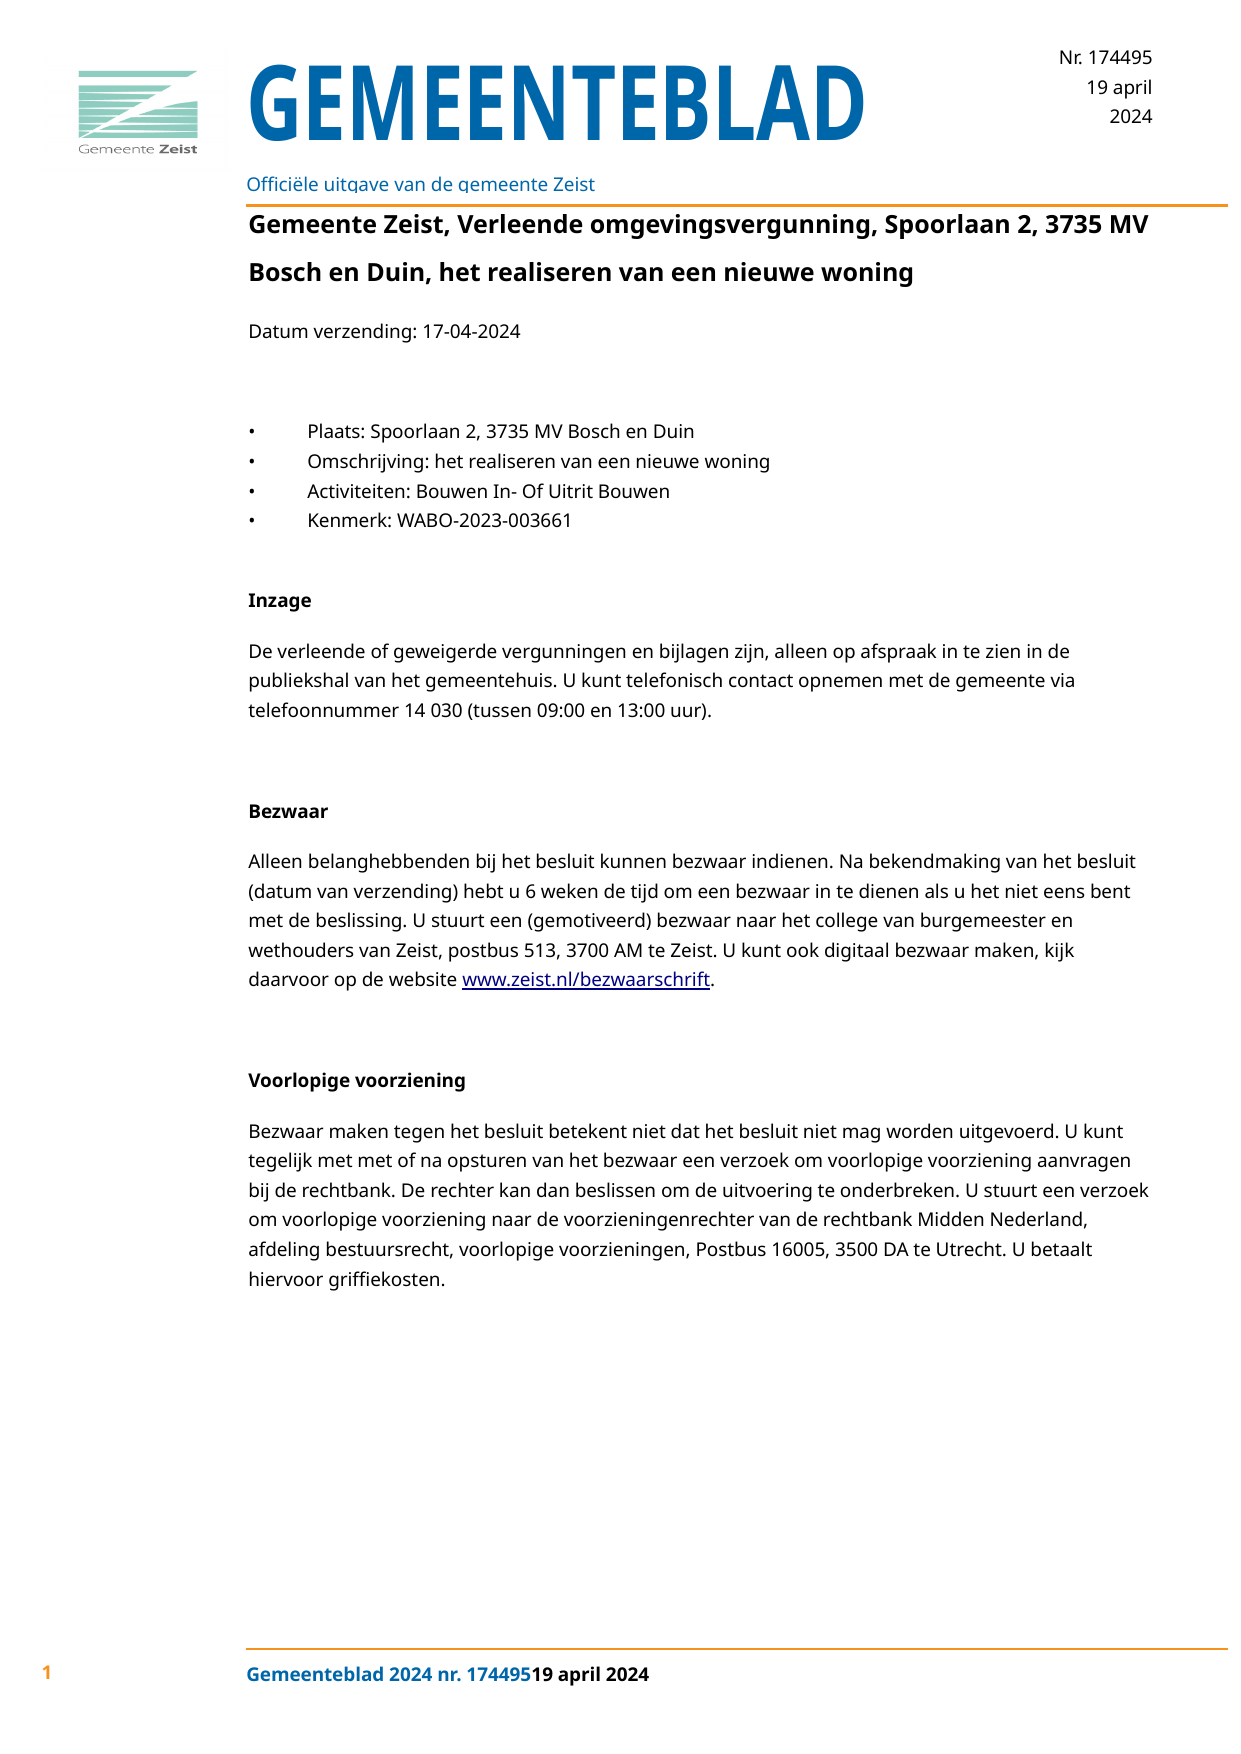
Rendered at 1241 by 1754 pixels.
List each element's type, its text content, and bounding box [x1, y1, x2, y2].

text Datum verzending: 17-04-2024 [248, 318, 1152, 344]
text Voorlopige voorziening [248, 1067, 1152, 1093]
list Activiteiten: Bouwen In- Of Uitrit Bouwen [248, 478, 1152, 504]
text Bezwaar maken tegen het besluit betekent niet dat het besluit niet mag worden uitgevoerd. U kunt tegelijk met met of na opsturen van het bezwaar een verzoek om voorlopige voorziening aanvragen bij de rechtbank. De rechter kan dan beslissen om de uitvoering te onderbreken. U stuurt een verzoek om voorlopige voorziening naar de voorzieningenrechter van de rechtbank Midden Nederland, afdeling bestuursrecht, voorlopige voorzieningen, Postbus 16005, 3500 DA te Utrecht. U betaalt hiervoor griffiekosten. [248, 1118, 1152, 1292]
text Gemeente Zeist, Verleende omgevingsvergunning, Spoorlaan 2, 3735 MV Bosch en Duin, het realiseren van een nieuwe woning [248, 207, 1152, 288]
list Kenmerk: WABO-2023-003661 [248, 507, 1152, 533]
picture [41, 47, 231, 172]
list Plaats: Spoorlaan 2, 3735 MV Bosch en Duin [248, 419, 1152, 444]
text De verleende of geweigerde vergunningen en bijlagen zijn, alleen op afspraak in te zien in de publiekshal van het gemeentehuis. U kunt telefonisch contact opnemen met de gemeente via telefoonnummer 14 030 (tussen 09:00 en 13:00 uur). [248, 638, 1152, 723]
text Alleen belanghebbenden bij het besluit kunnen bezwaar indienen. Na bekendmaking van het besluit (datum van verzending) hebt u 6 weken de tijd om een bezwaar in te dienen als u het niet eens bent met de beslissing. U stuurt een (gemotiveerd) bezwaar naar het college van burgemeester en wethouders van Zeist, postbus 513, 3700 AM te Zeist. U kunt ook digitaal bezwaar maken, kijk daarvoor op de website www.zeist.nl/bezwaarschrift. [248, 848, 1152, 992]
text Inzage [248, 587, 1152, 613]
list Omschrijving: het realiseren van een nieuwe woning [248, 448, 1152, 474]
text Bezwaar [248, 798, 1152, 824]
